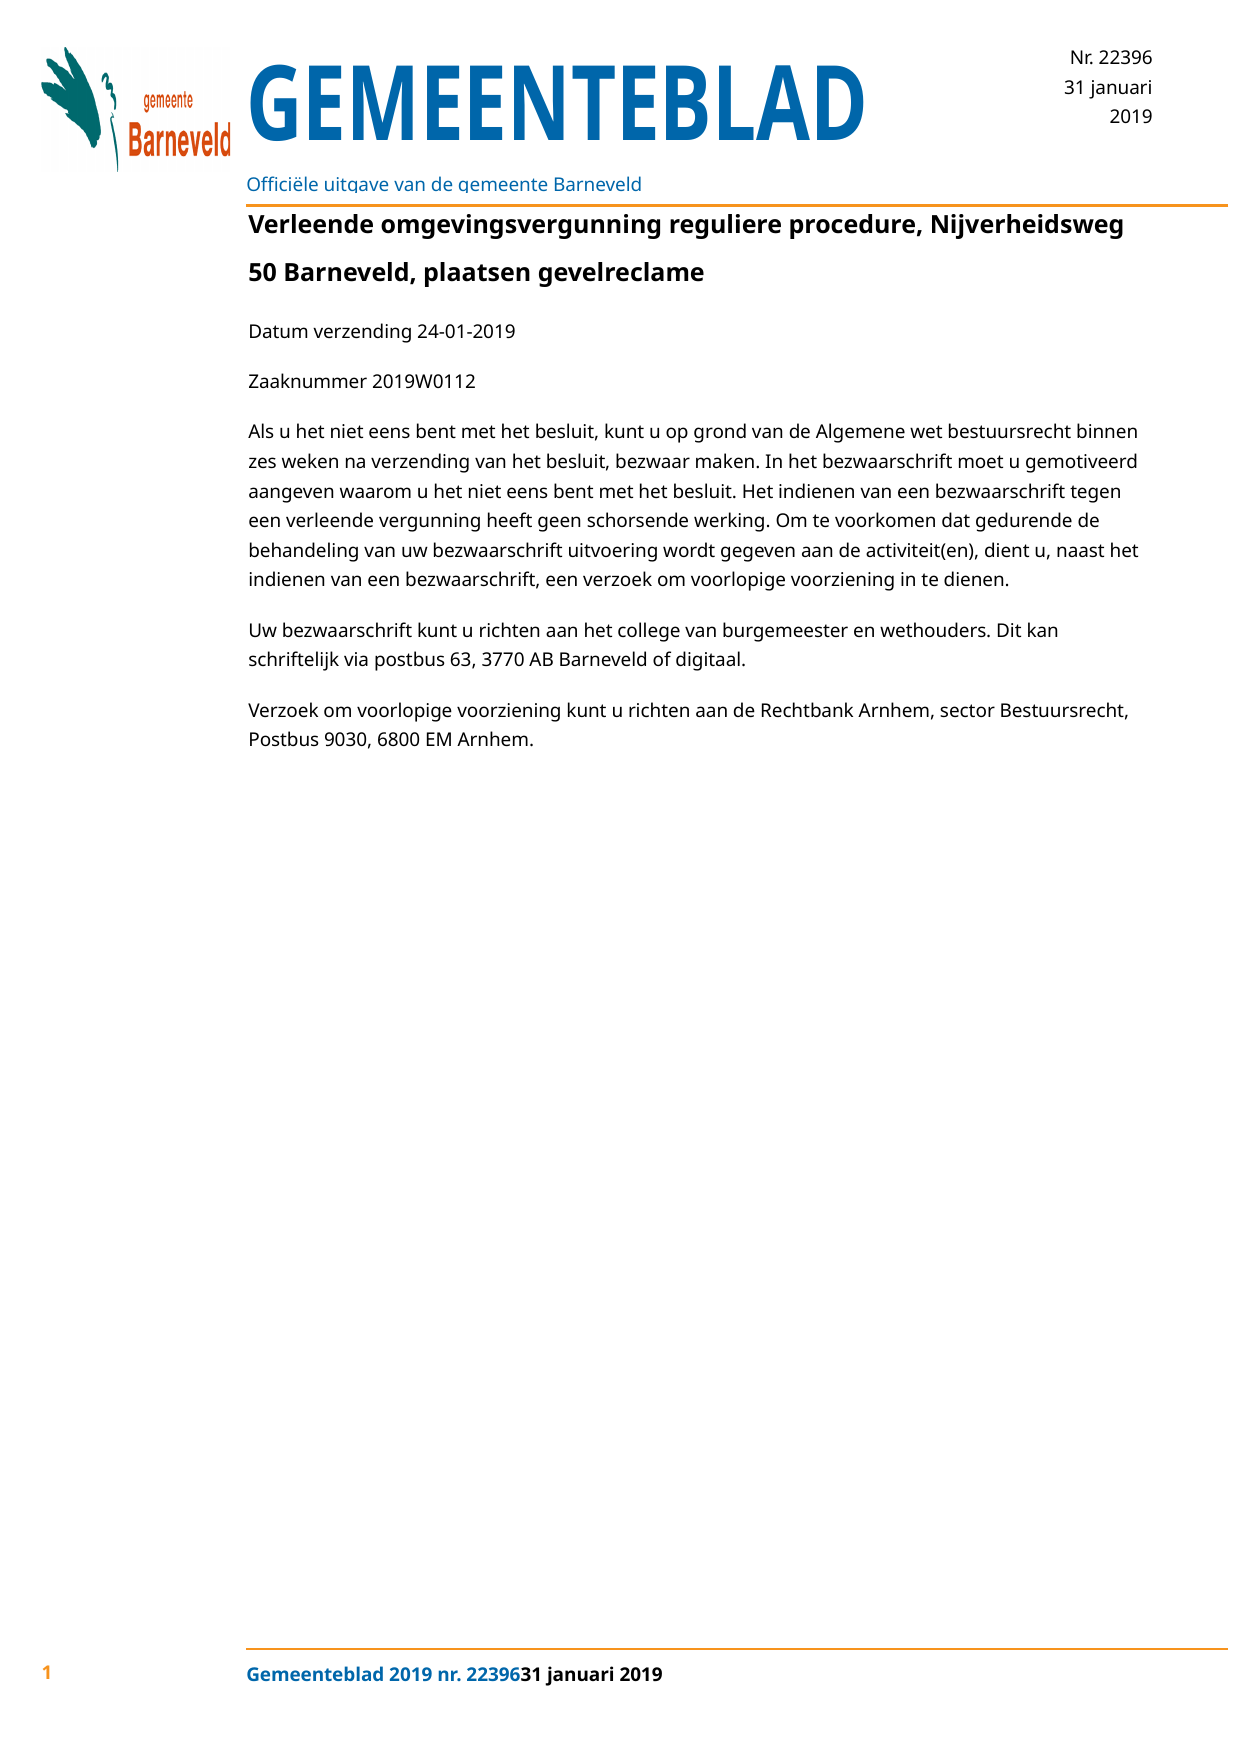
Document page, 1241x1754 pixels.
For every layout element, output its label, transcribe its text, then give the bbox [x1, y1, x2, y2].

picture [41, 47, 231, 172]
text Verleende omgevingsvergunning reguliere procedure, Nijverheidsweg 50 Barneveld, plaatsen gevelreclame [248, 207, 1152, 288]
text Als u het niet eens bent met het besluit, kunt u op grond van de Algemene wet bestuursrecht binnen zes weken na verzending van het besluit, bezwaar maken. In het bezwaarschrift moet u gemotiveerd aangeven waarom u het niet eens bent met het besluit. Het indienen van een bezwaarschrift tegen een verleende vergunning heeft geen schorsende werking. Om te voorkomen dat gedurende de behandeling van uw bezwaarschrift uitvoering wordt gegeven aan de activiteit(en), dient u, naast het indienen van een bezwaarschrift, een verzoek om voorlopige voorziening in te dienen. [248, 419, 1152, 592]
text Verzoek om voorlopige voorziening kunt u richten aan de Rechtbank Arnhem, sector Bestuursrecht, Postbus 9030, 6800 EM Arnhem. [248, 697, 1152, 752]
text Datum verzending 24-01-2019 [248, 318, 1152, 344]
text Uw bezwaarschrift kunt u richten aan het college van burgemeester en wethouders. Dit kan schriftelijk via postbus 63, 3770 AB Barneveld of digitaal. [248, 617, 1152, 672]
text Zaaknummer 2019W0112 [248, 368, 1152, 394]
